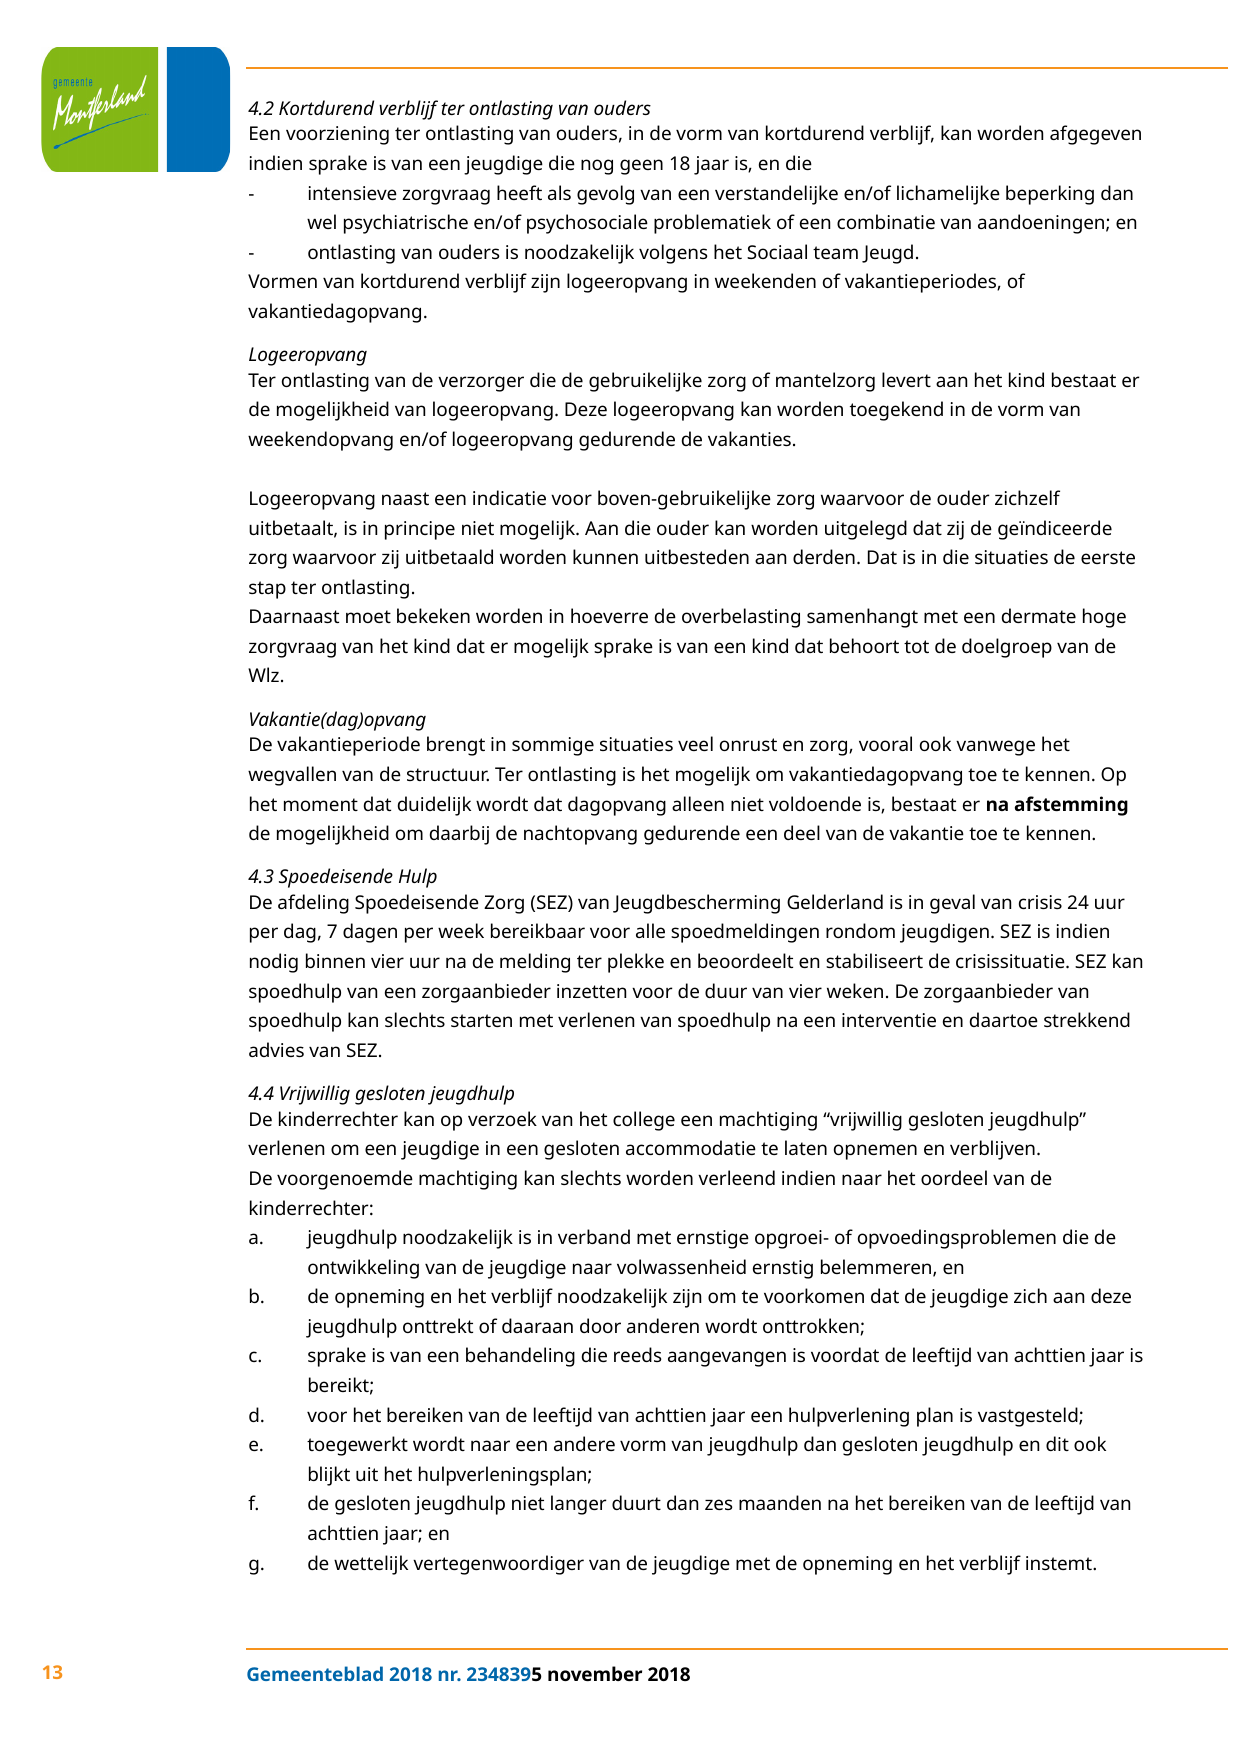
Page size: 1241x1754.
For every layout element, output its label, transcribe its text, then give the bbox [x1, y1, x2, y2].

text Logeeropvang naast een indicatie voor boven-gebruikelijke zorg waarvoor de ouder zichzelf uitbetaalt, is in principe niet mogelijk. Aan die ouder kan worden uitgelegd dat zij de geïndiceerde zorg waarvoor zij uitbetaald worden kunnen uitbesteden aan derden. Dat is in die situaties de eerste stap ter ontlasting. [248, 485, 1152, 600]
text Vormen van kortdurend verblijf zijn logeeropvang in weekenden of vakantieperiodes, of vakantiedagopvang. [248, 268, 1152, 324]
text 4.3 Spoedeisende Hulp [248, 863, 1152, 889]
text 4.2 Kortdurend verblijf ter ontlasting van ouders [248, 95, 1152, 121]
list ontlasting van ouders is noodzakelijk volgens het Sociaal team Jeugd. [248, 239, 1152, 264]
list jeugdhulp noodzakelijk is in verband met ernstige opgroei- of opvoedingsproblemen die de ontwikkeling van de jeugdige naar volwassenheid ernstig belemmeren, en [248, 1224, 1152, 1279]
picture [41, 47, 231, 172]
text 4.4 Vrijwillig gesloten jeugdhulp [248, 1080, 1152, 1106]
text De voorgenoemde machtiging kan slechts worden verleend indien naar het oordeel van de kinderrechter: [248, 1165, 1152, 1220]
text Vakantie(dag)opvang [248, 706, 1152, 732]
text De vakantieperiode brengt in sommige situaties veel onrust en zorg, vooral ook vanwege het wegvallen van de structuur. Ter ontlasting is het mogelijk om vakantiedagopvang toe te kennen. Op het moment dat duidelijk wordt dat dagopvang alleen niet voldoende is, bestaat er na afstemming de mogelijkheid om daarbij de nachtopvang gedurende een deel van de vakantie toe te kennen. [248, 732, 1152, 846]
text Logeeropvang [248, 341, 1152, 367]
list de gesloten jeugdhulp niet langer duurt dan zes maanden na het bereiken van de leeftijd van achttien jaar; en [248, 1491, 1152, 1546]
text De kinderrechter kan op verzoek van het college een machtiging “vrijwillig gesloten jeugdhulp” verlenen om een jeugdige in een gesloten accommodatie te laten opnemen en verblijven. [248, 1106, 1152, 1161]
text Daarnaast moet bekeken worden in hoeverre de overbelasting samenhangt met een dermate hoge zorgvraag van het kind dat er mogelijk sprake is van een kind dat behoort tot de doelgroep van de Wlz. [248, 603, 1152, 688]
list de opneming en het verblijf noodzakelijk zijn om te voorkomen dat de jeugdige zich aan deze jeugdhulp onttrekt of daaraan door anderen wordt onttrokken; [248, 1283, 1152, 1339]
text De afdeling Spoedeisende Zorg (SEZ) van Jeugdbescherming Gelderland is in geval van crisis 24 uur per dag, 7 dagen per week bereikbaar voor alle spoedmeldingen rondom jeugdigen. SEZ is indien nodig binnen vier uur na de melding ter plekke en beoordeelt en stabiliseert de crisissituatie. SEZ kan spoedhulp van een zorgaanbieder inzetten voor de duur van vier weken. De zorgaanbieder van spoedhulp kan slechts starten met verlenen van spoedhulp na een interventie en daartoe strekkend advies van SEZ. [248, 889, 1152, 1063]
list intensieve zorgvraag heeft als gevolg van een verstandelijke en/of lichamelijke beperking dan wel psychiatrische en/of psychosociale problematiek of een combinatie van aandoeningen; en [248, 180, 1152, 235]
list sprake is van een behandeling die reeds aangevangen is voordat de leeftijd van achttien jaar is bereikt; [248, 1343, 1152, 1398]
list voor het bereiken van de leeftijd van achttien jaar een hulpverlening plan is vastgesteld; [248, 1402, 1152, 1427]
text Een voorziening ter ontlasting van ouders, in de vorm van kortdurend verblijf, kan worden afgegeven indien sprake is van een jeugdige die nog geen 18 jaar is, en die [248, 121, 1152, 176]
list de wettelijk vertegenwoordiger van de jeugdige met de opneming en het verblijf instemt. [248, 1550, 1152, 1575]
list toegewerkt wordt naar een andere vorm van jeugdhulp dan gesloten jeugdhulp en dit ook blijkt uit het hulpverleningsplan; [248, 1431, 1152, 1487]
text Ter ontlasting van de verzorger die de gebruikelijke zorg of mantelzorg levert aan het kind bestaat er de mogelijkheid van logeeropvang. Deze logeeropvang kan worden toegekend in de vorm van weekendopvang en/of logeeropvang gedurende de vakanties. [248, 367, 1152, 452]
